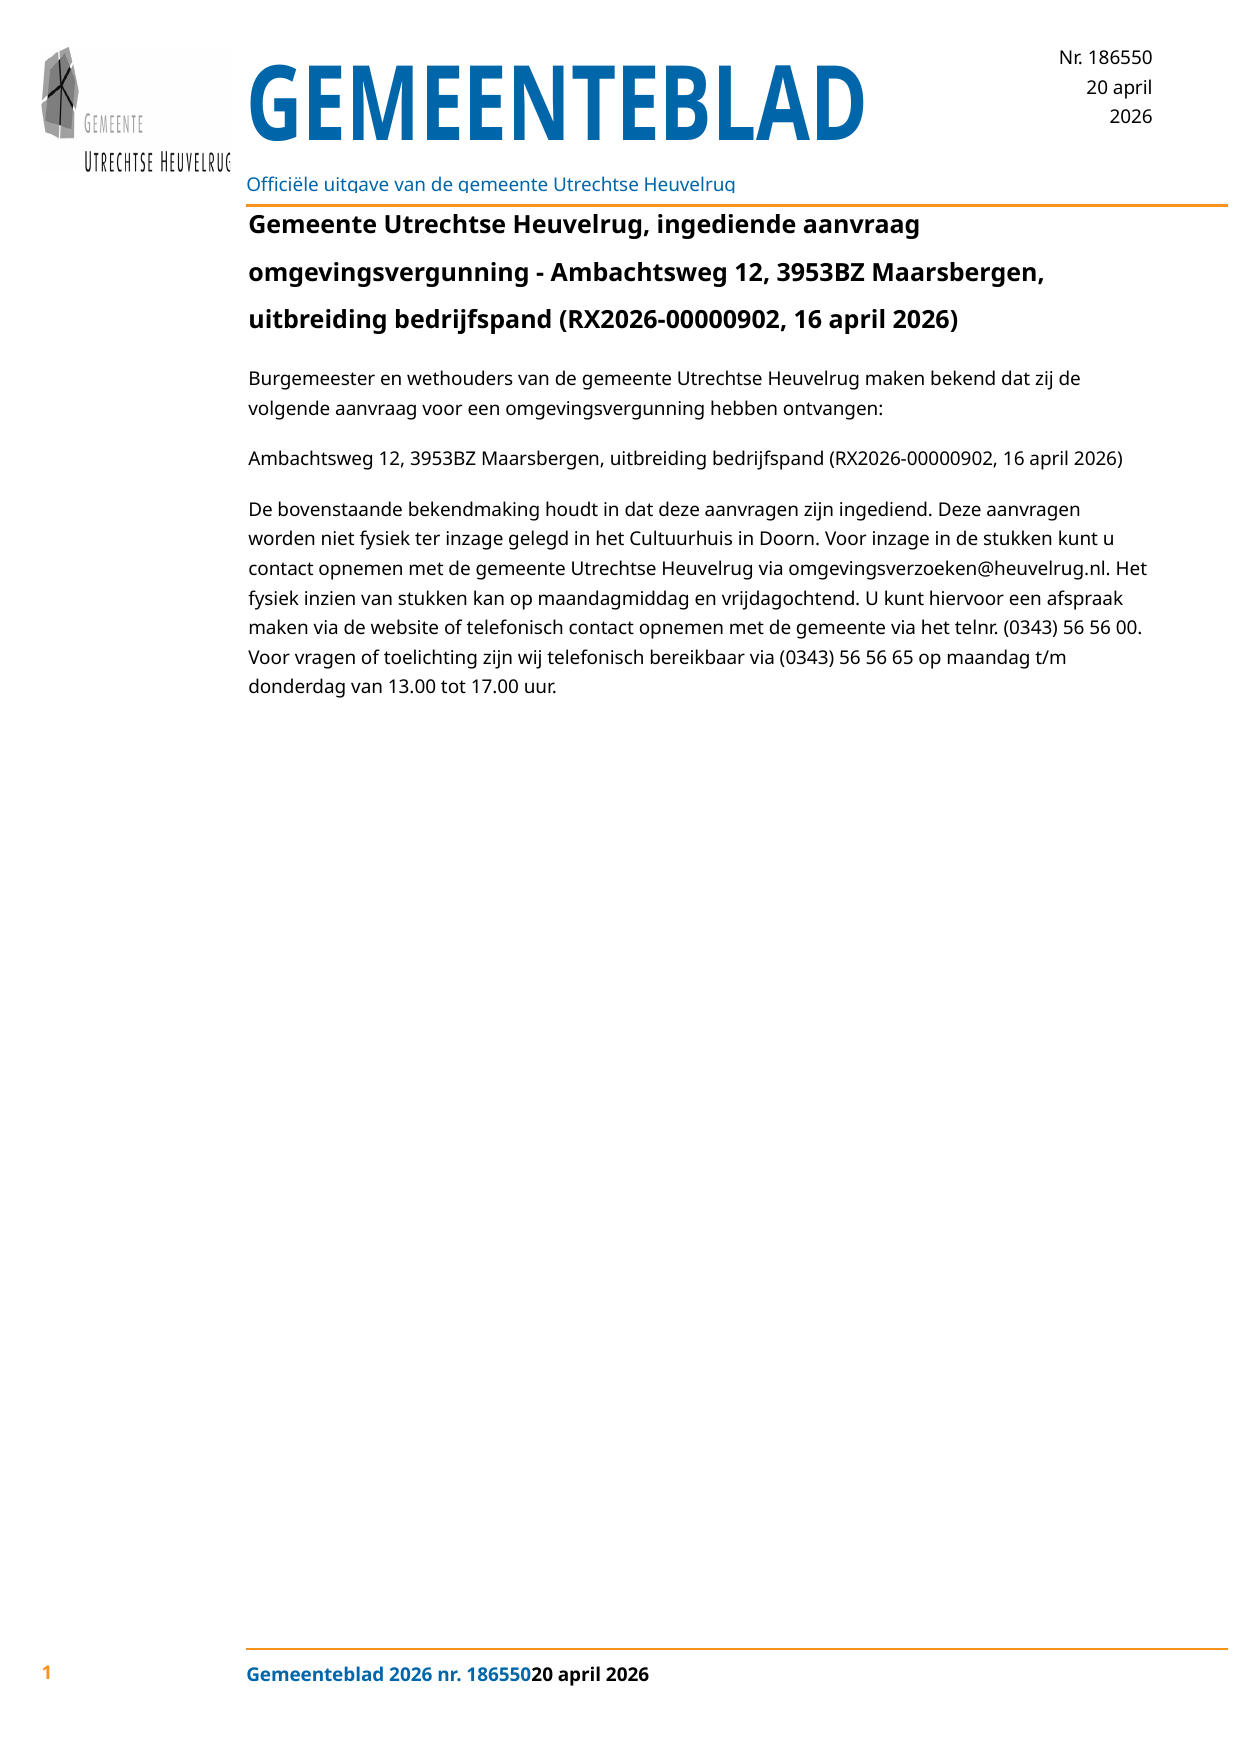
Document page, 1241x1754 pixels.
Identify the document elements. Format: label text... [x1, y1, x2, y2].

text De bovenstaande bekendmaking houdt in dat deze aanvragen zijn ingediend. Deze aanvragen worden niet fysiek ter inzage gelegd in het Cultuurhuis in Doorn. Voor inzage in de stukken kunt u contact opnemen met de gemeente Utrechtse Heuvelrug via omgevingsverzoeken@heuvelrug.nl. Het fysiek inzien van stukken kan op maandagmiddag en vrijdagochtend. U kunt hiervoor een afspraak maken via de website of telefonisch contact opnemen met de gemeente via het telnr. (0343) 56 56 00. Voor vragen of toelichting zijn wij telefonisch bereikbaar via (0343) 56 56 65 op maandag t/m donderdag van 13.00 tot 17.00 uur. [248, 496, 1152, 699]
text Burgemeester en wethouders van de gemeente Utrechtse Heuvelrug maken bekend dat zij de volgende aanvraag voor een omgevingsvergunning hebben ontvangen: [248, 366, 1152, 421]
text Ambachtsweg 12, 3953BZ Maarsbergen, uitbreiding bedrijfspand (RX2026-00000902, 16 april 2026) [248, 446, 1152, 471]
picture [41, 47, 231, 172]
text Gemeente Utrechtse Heuvelrug, ingediende aanvraag omgevingsvergunning - Ambachtsweg 12, 3953BZ Maarsbergen, uitbreiding bedrijfspand (RX2026-00000902, 16 april 2026) [248, 207, 1152, 336]
